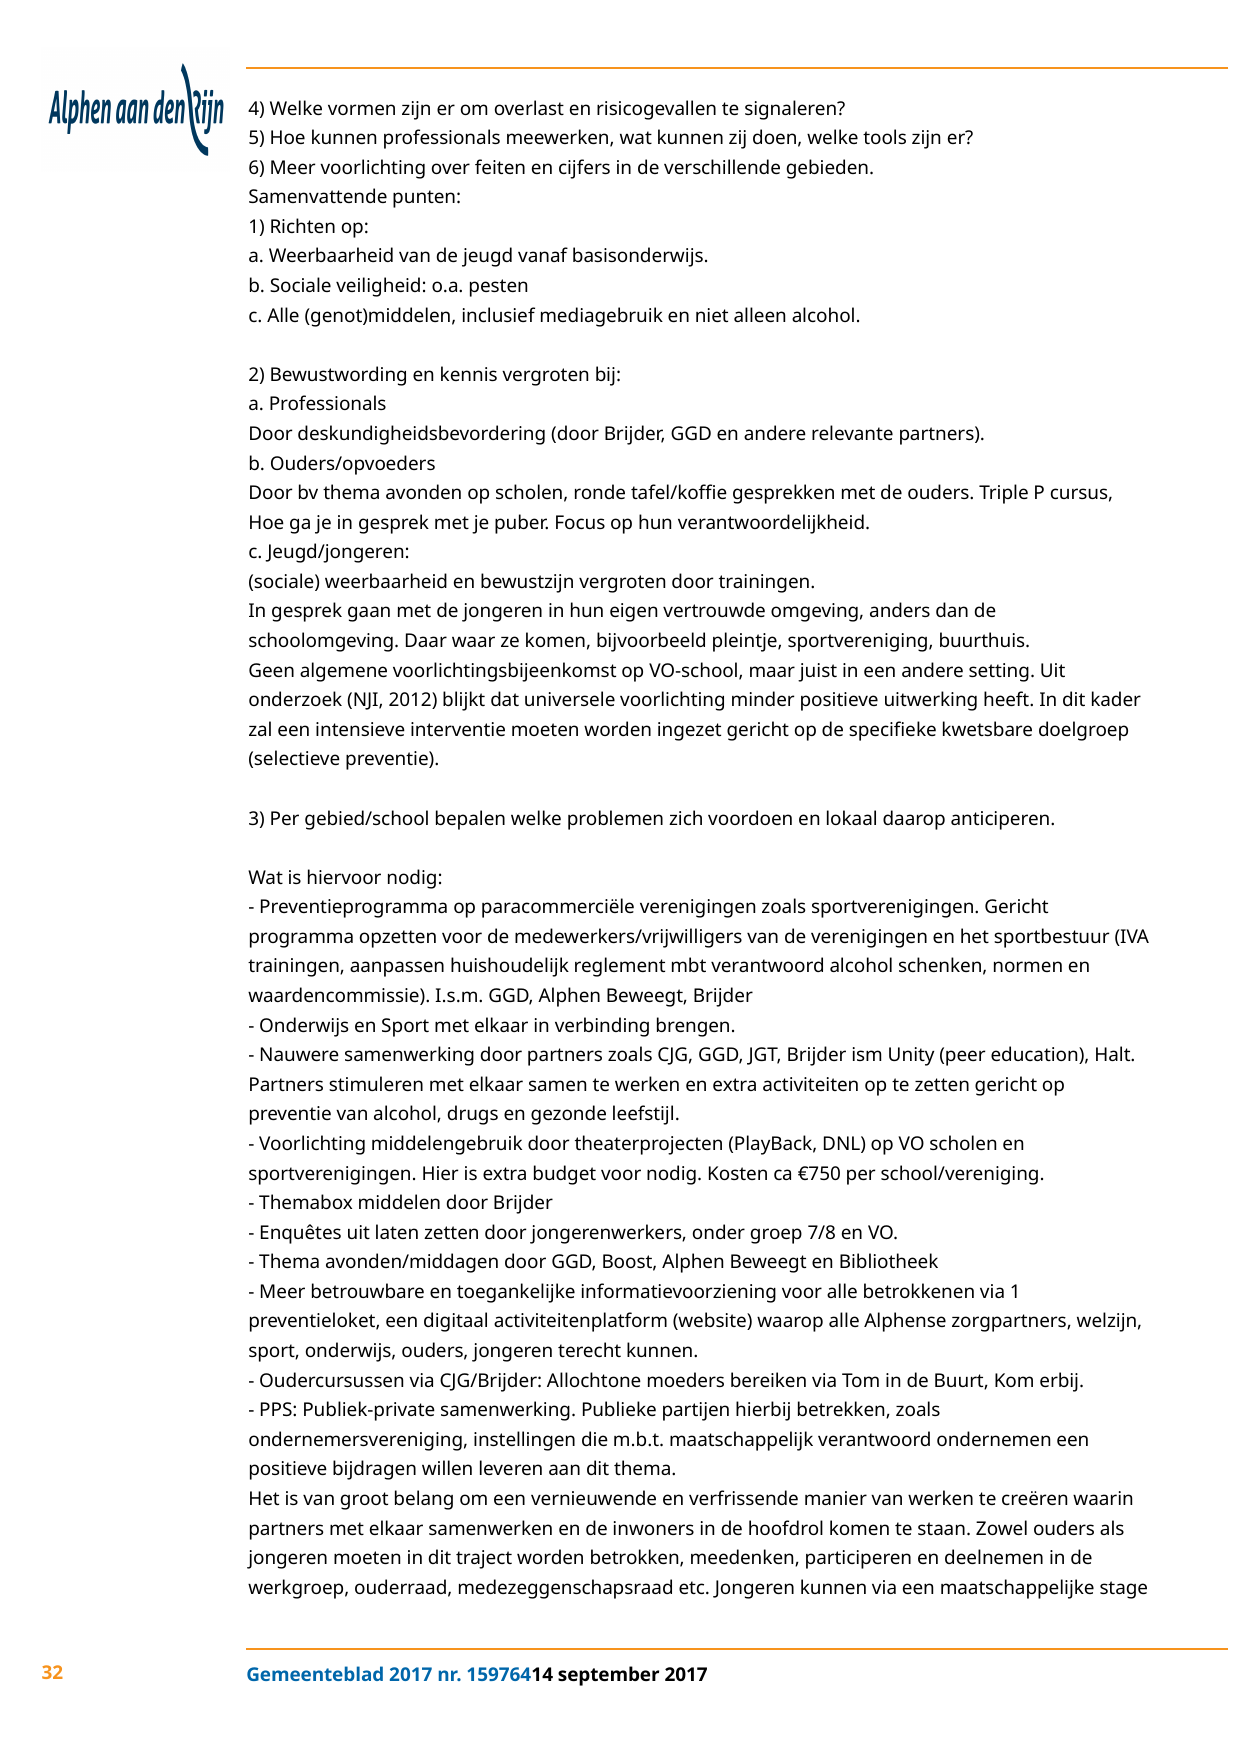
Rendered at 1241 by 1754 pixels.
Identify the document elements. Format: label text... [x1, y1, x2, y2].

text Samenvattende punten: [248, 183, 1152, 209]
text Door deskundigheidsbevordering (door Brijder, GGD en andere relevante partners). [248, 420, 1152, 446]
text Geen algemene voorlichtingsbijeenkomst op VO-school, maar juist in een andere setting. Uit onderzoek (NJI, 2012) blijkt dat universele voorlichting minder positieve uitwerking heeft. In dit kader zal een intensieve interventie moeten worden ingezet gericht op de specifieke kwetsbare doelgroep (selectieve preventie). [248, 657, 1152, 771]
text - Preventieprogramma op paracommerciële verenigingen zoals sportverenigingen. Gericht programma opzetten voor de medewerkers/vrijwilligers van de verenigingen en het sportbestuur (IVA trainingen, aanpassen huishoudelijk reglement mbt verantwoord alcohol schenken, normen en waardencommissie). I.s.m. GGD, Alphen Beweegt, Brijder [248, 893, 1152, 1008]
text c. Alle (genot)middelen, inclusief mediagebruik en niet alleen alcohol. [248, 302, 1152, 328]
text 3) Per gebied/school bepalen welke problemen zich voordoen en lokaal daarop anticiperen. [248, 805, 1152, 831]
text Door bv thema avonden op scholen, ronde tafel/koffie gesprekken met de ouders. Triple P cursus, Hoe ga je in gesprek met je puber. Focus op hun verantwoordelijkheid. [248, 479, 1152, 535]
text - PPS: Publiek-private samenwerking. Publieke partijen hierbij betrekken, zoals ondernemersvereniging, instellingen die m.b.t. maatschappelijk verantwoord ondernemen een positieve bijdragen willen leveren aan dit thema. [248, 1396, 1152, 1481]
text a. Weerbaarheid van de jeugd vanaf basisonderwijs. [248, 243, 1152, 268]
text Het is van groot belang om een vernieuwende en verfrissende manier van werken te creëren waarin partners met elkaar samenwerken en de inwoners in de hoofdrol komen te staan. Zowel ouders als jongeren moeten in dit traject worden betrokken, meedenken, participeren en deelnemen in de werkgroep, ouderraad, medezeggenschapsraad etc. Jongeren kunnen via een maatschappelijke stage [248, 1485, 1152, 1600]
text 2) Bewustwording en kennis vergroten bij: [248, 361, 1152, 387]
text a. Professionals [248, 391, 1152, 416]
text b. Ouders/opvoeders [248, 450, 1152, 476]
text 5) Hoe kunnen professionals meewerken, wat kunnen zij doen, welke tools zijn er? [248, 124, 1152, 150]
text - Onderwijs en Sport met elkaar in verbinding brengen. [248, 1012, 1152, 1038]
text - Meer betrouwbare en toegankelijke informatievoorziening voor alle betrokkenen via 1 preventieloket, een digitaal activiteitenplatform (website) waarop alle Alphense zorgpartners, welzijn, sport, onderwijs, ouders, jongeren terecht kunnen. [248, 1278, 1152, 1363]
text - Oudercursussen via CJG/Brijder: Allochtone moeders bereiken via Tom in de Buurt, Kom erbij. [248, 1367, 1152, 1393]
text - Nauwere samenwerking door partners zoals CJG, GGD, JGT, Brijder ism Unity (peer education), Halt. Partners stimuleren met elkaar samen te werken en extra activiteiten op te zetten gericht op preventie van alcohol, drugs en gezonde leefstijl. [248, 1041, 1152, 1126]
text b. Sociale veiligheid: o.a. pesten [248, 272, 1152, 298]
text c. Jeugd/jongeren: [248, 538, 1152, 564]
text - Enquêtes uit laten zetten door jongerenwerkers, onder groep 7/8 en VO. [248, 1219, 1152, 1245]
text - Thema avonden/middagen door GGD, Boost, Alphen Beweegt en Bibliotheek [248, 1248, 1152, 1274]
text - Voorlichting middelengebruik door theaterprojecten (PlayBack, DNL) op VO scholen en sportverenigingen. Hier is extra budget voor nodig. Kosten ca €750 per school/vereniging. [248, 1130, 1152, 1186]
text 1) Richten op: [248, 213, 1152, 239]
text Wat is hiervoor nodig: [248, 864, 1152, 890]
text 6) Meer voorlichting over feiten en cijfers in de verschillende gebieden. [248, 154, 1152, 180]
text 4) Welke vormen zijn er om overlast en risicogevallen te signaleren? [248, 95, 1152, 121]
text In gesprek gaan met de jongeren in hun eigen vertrouwde omgeving, anders dan de schoolomgeving. Daar waar ze komen, bijvoorbeeld pleintje, sportvereniging, buurthuis. [248, 598, 1152, 653]
text - Themabox middelen door Brijder [248, 1189, 1152, 1215]
picture [41, 47, 231, 172]
text (sociale) weerbaarheid en bewustzijn vergroten door trainingen. [248, 568, 1152, 594]
